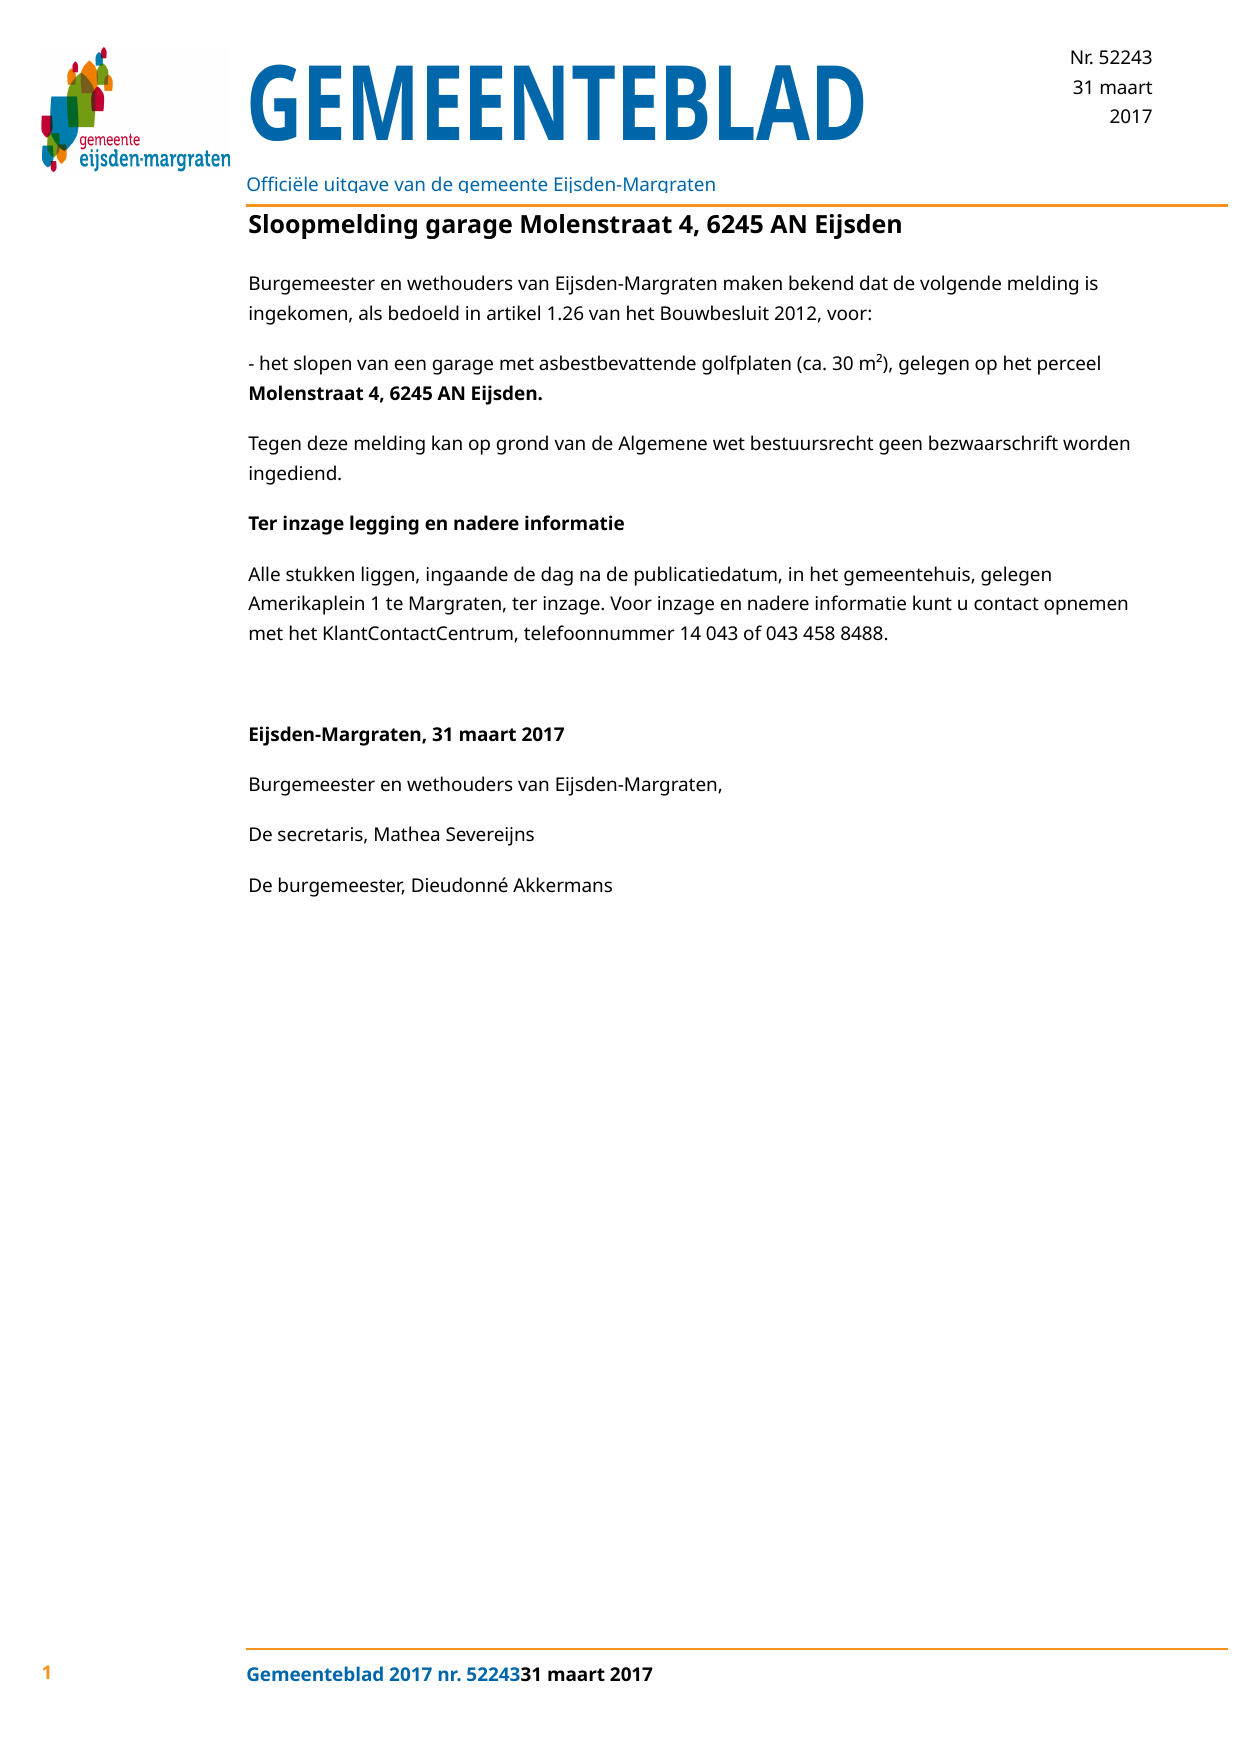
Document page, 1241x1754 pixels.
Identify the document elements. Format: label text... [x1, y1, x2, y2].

text Tegen deze melding kan op grond van de Algemene wet bestuursrecht geen bezwaarschrift worden ingediend. [248, 430, 1152, 486]
picture [41, 47, 231, 172]
text Eijsden-Margraten, 31 maart 2017 [248, 721, 1152, 746]
text Sloopmelding garage Molenstraat 4, 6245 AN Eijsden [248, 207, 1152, 241]
text De burgemeester, Dieudonné Akkermans [248, 872, 1152, 898]
text Ter inzage legging en nadere informatie [248, 510, 1152, 536]
text - het slopen van een garage met asbestbevattende golfplaten (ca. 30 m²), gelegen op het perceel Molenstraat 4, 6245 AN Eijsden. [248, 350, 1152, 406]
text Burgemeester en wethouders van Eijsden-Margraten, [248, 771, 1152, 797]
text De secretaris, Mathea Severeijns [248, 822, 1152, 847]
text Burgemeester en wethouders van Eijsden-Margraten maken bekend dat de volgende melding is ingekomen, als bedoeld in artikel 1.26 van het Bouwbesluit 2012, voor: [248, 270, 1152, 326]
text Alle stukken liggen, ingaande de dag na de publicatiedatum, in het gemeentehuis, gelegen Amerikaplein 1 te Margraten, ter inzage. Voor inzage en nadere informatie kunt u contact opnemen met het KlantContactCentrum, telefoonnummer 14 043 of 043 458 8488. [248, 561, 1152, 646]
